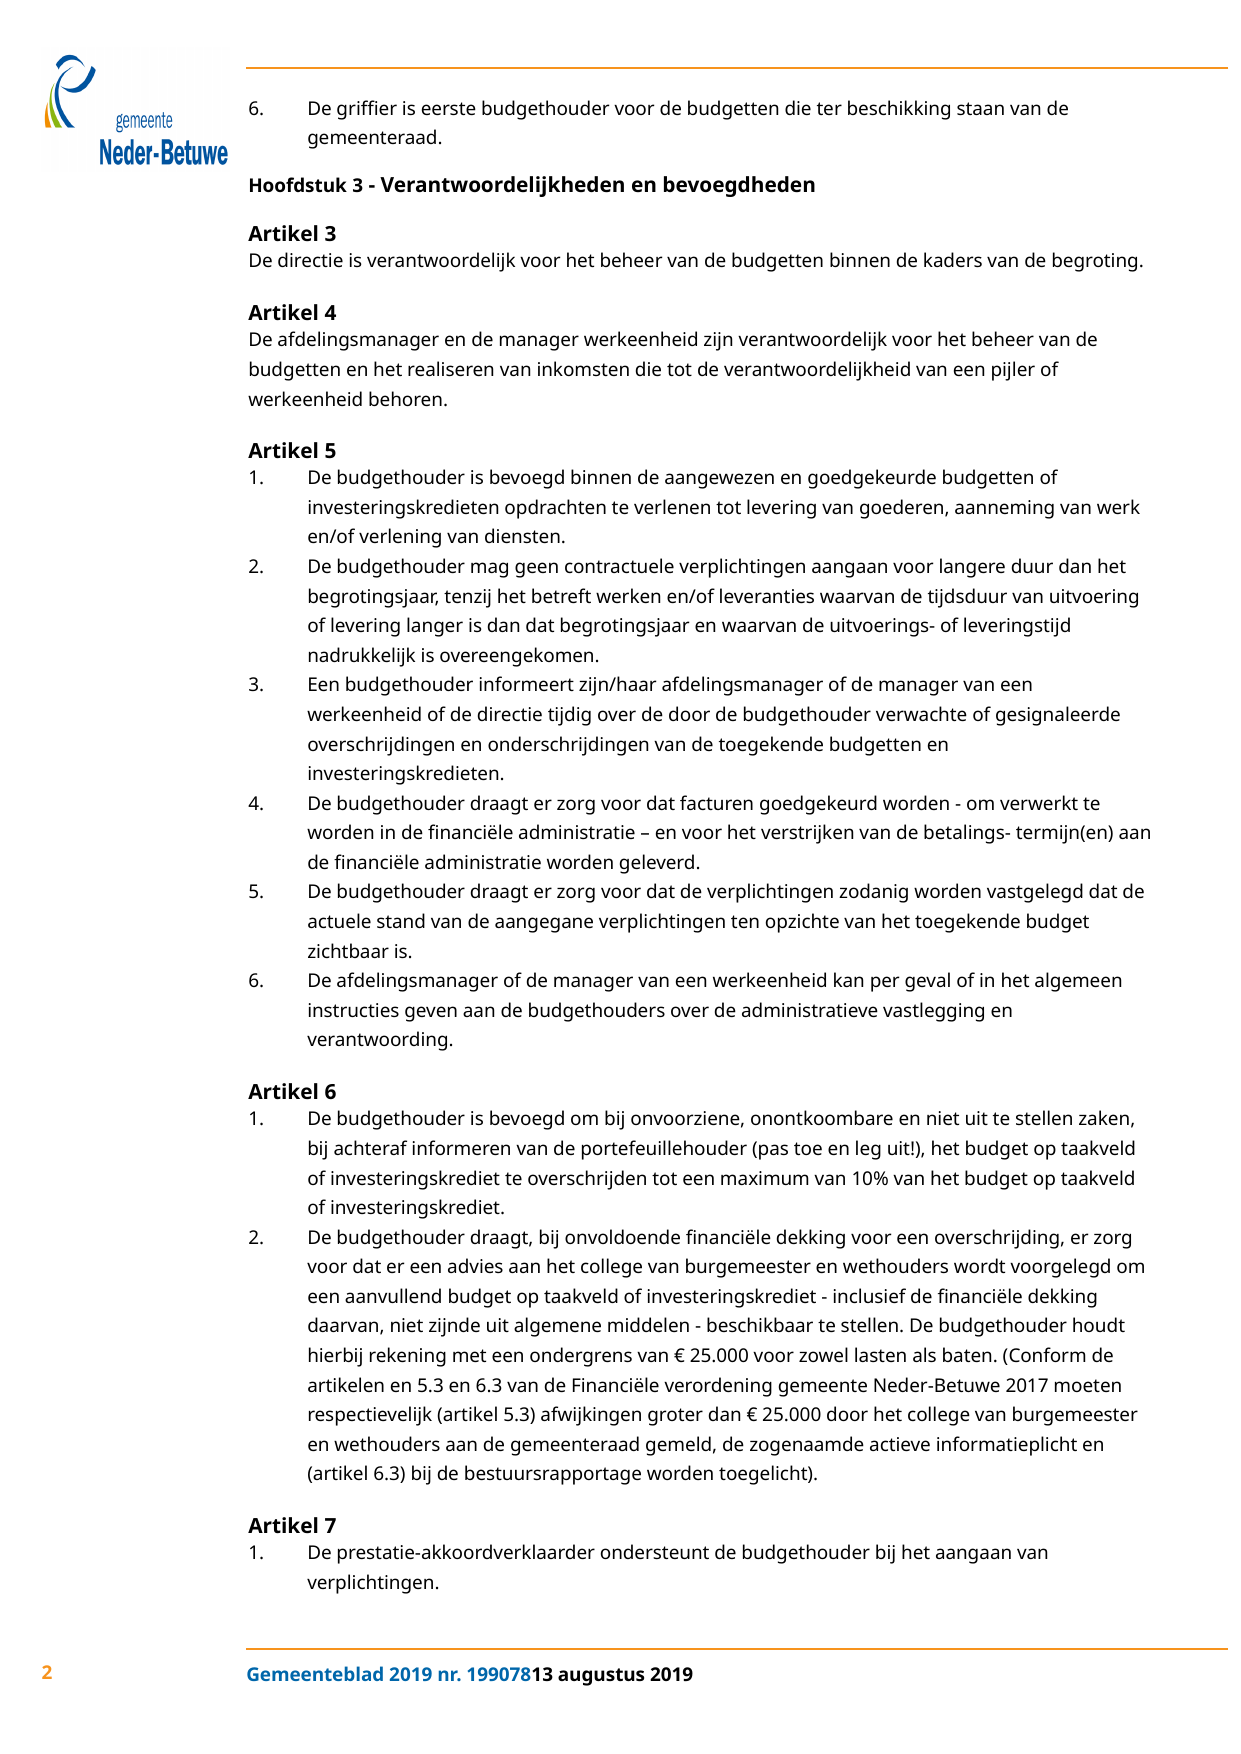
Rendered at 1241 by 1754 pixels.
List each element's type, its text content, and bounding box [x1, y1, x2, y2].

list De budgethouder draagt, bij onvoldoende financiële dekking voor een overschrijding, er zorg voor dat er een advies aan het college van burgemeester en wethouders wordt voorgelegd om een aanvullend budget op taakveld of investeringskrediet - inclusief de financiële dekking daarvan, niet zijnde uit algemene middelen - beschikbaar te stellen. De budgethouder houdt hierbij rekening met een ondergrens van € 25.000 voor zowel lasten als baten. (Conform de artikelen en 5.3 en 6.3 van de Financiële verordening gemeente Neder-Betuwe 2017 moeten respectievelijk (artikel 5.3) afwijkingen groter dan € 25.000 door het college van burgemeester en wethouders aan de gemeenteraad gemeld, de zogenaamde actieve informatieplicht en (artikel 6.3) bij de bestuursrapportage worden toegelicht). [248, 1224, 1152, 1486]
text Artikel 3 [248, 219, 1152, 248]
picture [41, 47, 231, 172]
list De budgethouder is bevoegd om bij onvoorziene, onontkoombare en niet uit te stellen zaken, bij achteraf informeren van de portefeuillehouder (pas toe en leg uit!), het budget op taakveld of investeringskrediet te overschrijden tot een maximum van 10% van het budget op taakveld of investeringskrediet. [248, 1106, 1152, 1220]
text Artikel 7 [248, 1511, 1152, 1539]
list De afdelingsmanager of de manager van een werkeenheid kan per geval of in het algemeen instructies geven aan de budgethouders over de administratieve vastlegging en verantwoording. [248, 967, 1152, 1052]
text De directie is verantwoordelijk voor het beheer van de budgetten binnen de kaders van de begroting. [248, 248, 1152, 273]
list De griffier is eerste budgethouder voor de budgetten die ter beschikking staan van de gemeenteraad. [248, 95, 1152, 150]
list De budgethouder draagt er zorg voor dat facturen goedgekeurd worden - om verwerkt te worden in de financiële administratie – en voor het verstrijken van de betalings- termijn(en) aan de financiële administratie worden geleverd. [248, 790, 1152, 875]
list De budgethouder mag geen contractuele verplichtingen aangaan voor langere duur dan het begrotingsjaar, tenzij het betreft werken en/of leveranties waarvan de tijdsduur van uitvoering of levering langer is dan dat begrotingsjaar en waarvan de uitvoerings- of leveringstijd nadrukkelijk is overeengekomen. [248, 553, 1152, 668]
list Een budgethouder informeert zijn/haar afdelingsmanager of de manager van een werkeenheid of de directie tijdig over de door de budgethouder verwachte of gesignaleerde overschrijdingen en onderschrijdingen van de toegekende budgetten en investeringskredieten. [248, 672, 1152, 786]
list De budgethouder is bevoegd binnen de aangewezen en goedgekeurde budgetten of investeringskredieten opdrachten te verlenen tot levering van goederen, aanneming van werk en/of verlening van diensten. [248, 464, 1152, 549]
text Artikel 6 [248, 1077, 1152, 1106]
text De afdelingsmanager en de manager werkeenheid zijn verantwoordelijk voor het beheer van de budgetten en het realiseren van inkomsten die tot de verantwoordelijkheid van een pijler of werkeenheid behoren. [248, 327, 1152, 411]
list De prestatie-akkoordverklaarder ondersteunt de budgethouder bij het aangaan van verplichtingen. [248, 1539, 1152, 1595]
list De budgethouder draagt er zorg voor dat de verplichtingen zodanig worden vastgelegd dat de actuele stand van de aangegane verplichtingen ten opzichte van het toegekende budget zichtbaar is. [248, 879, 1152, 964]
text Artikel 5 [248, 436, 1152, 464]
text Hoofdstuk 3 - Verantwoordelijkheden en bevoegdheden [248, 170, 1152, 198]
text Artikel 4 [248, 298, 1152, 327]
